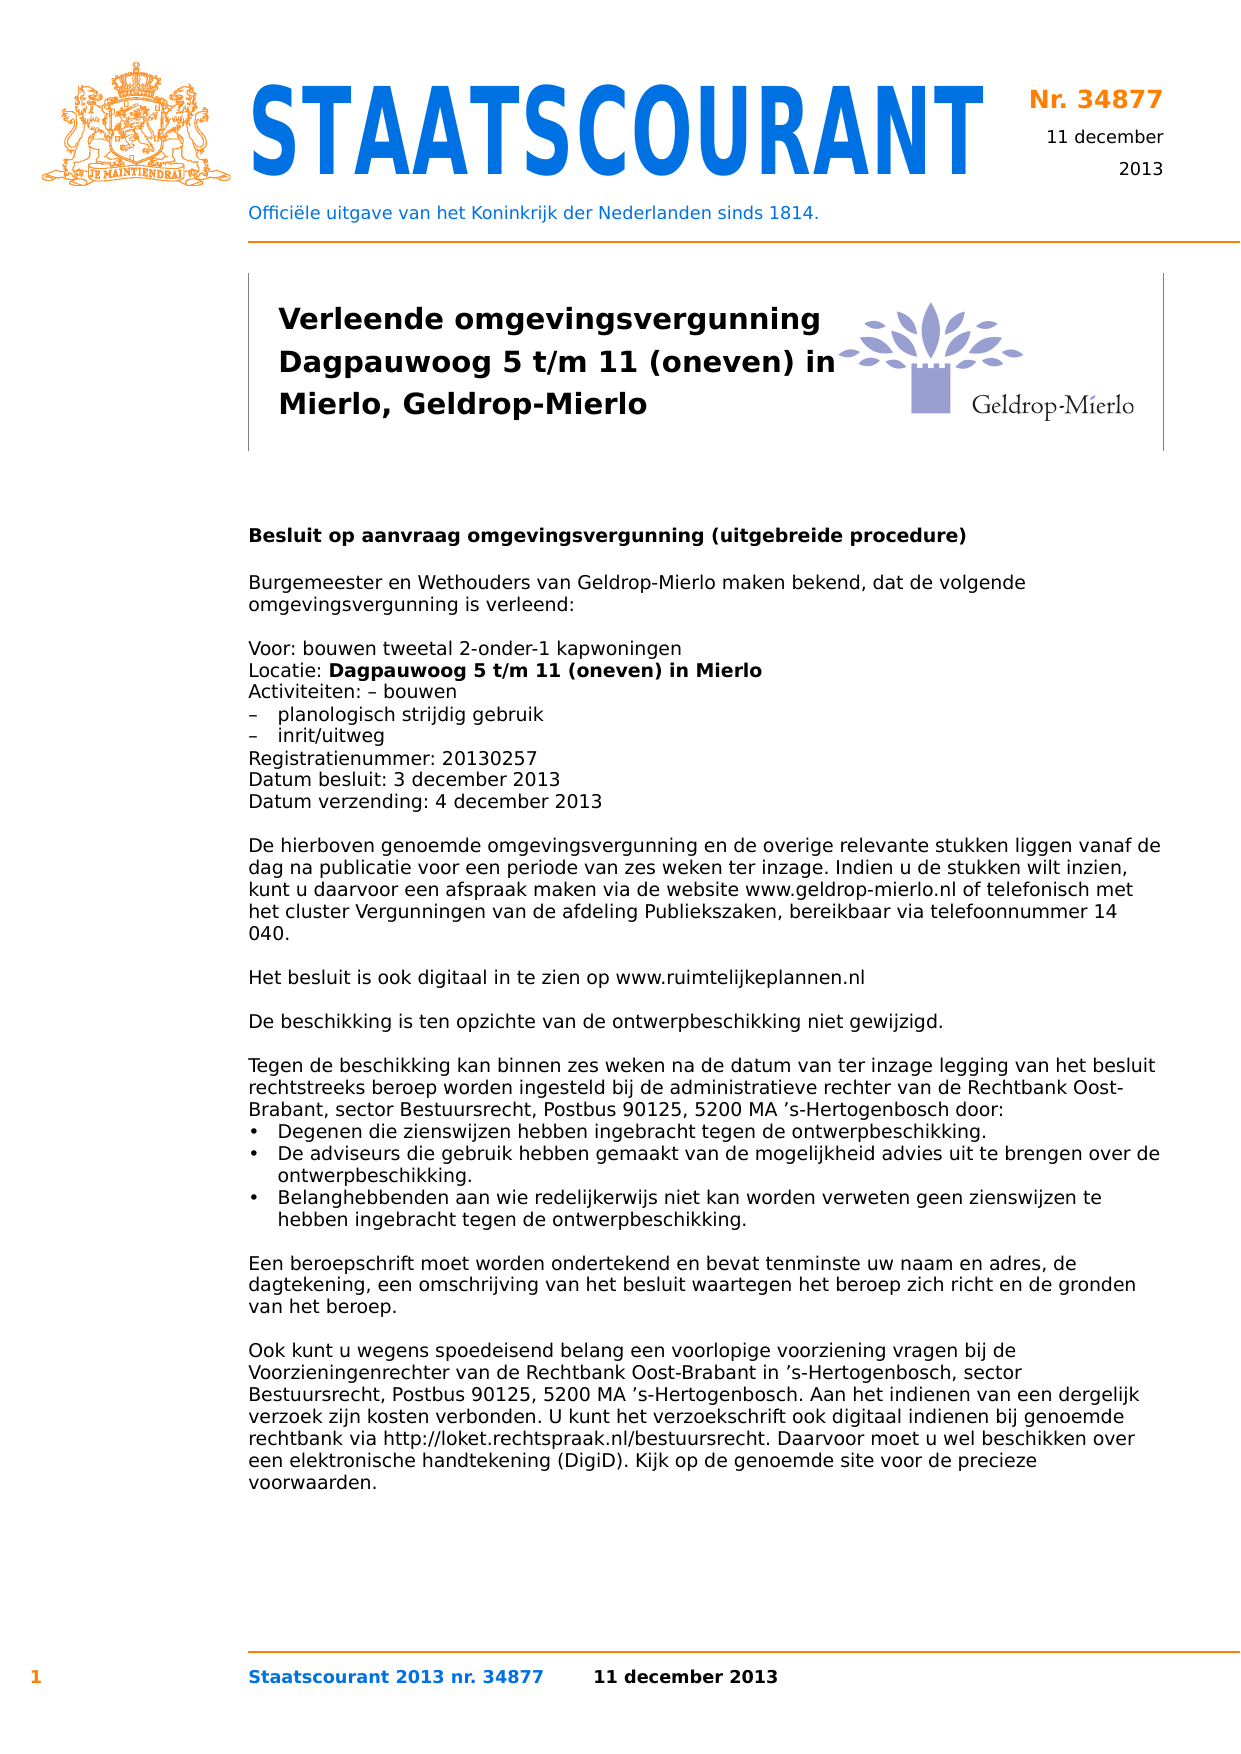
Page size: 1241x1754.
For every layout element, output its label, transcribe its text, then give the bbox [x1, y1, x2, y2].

text Voor: bouwen tweetal 2-onder-1 kapwoningen [248, 637, 1163, 659]
text De hierboven genoemde omgevingsvergunning en de overige relevante stukken liggen vanaf de dag na publicatie voor een periode van zes weken ter inzage. Indien u de stukken wilt inzien, kunt u daarvoor een afspraak maken via de website www.geldrop-mierlo.nl of telefonisch met het cluster Vergunningen van de afdeling Publiekszaken, bereikbaar via telefoonnummer 14 040. [248, 835, 1163, 945]
text Een beroepschrift moet worden ondertekend en bevat tenminste uw naam en adres, de dagtekening, een omschrijving van het besluit waartegen het beroep zich richt en de gronden van het beroep. [248, 1252, 1163, 1318]
text Registratienummer: 20130257 [248, 747, 1163, 769]
table_cell 2013 [998, 153, 1240, 203]
subtitle Verleende omgevingsvergunning Dagpauwoog 5 t/m 11 (oneven) in Mierlo, Geldrop-Mierlo [249, 273, 1163, 451]
text Locatie: Dagpauwoog 5 t/m 11 (oneven) in Mierlo [248, 659, 1163, 681]
text De beschikking is ten opzichte van de ontwerpbeschikking niet gewijzigd. [248, 1011, 1163, 1033]
picture [41, 62, 231, 186]
text – inrit/uitweg [248, 725, 1163, 747]
text Datum besluit: 3 december 2013 [248, 769, 1163, 791]
text • De adviseurs die gebruik hebben gemaakt van de mogelijkheid advies uit te brengen over de ontwerpbeschikking. [248, 1143, 1163, 1187]
text – planologisch strijdig gebruik [248, 703, 1163, 725]
text Tegen de beschikking kan binnen zes weken na de datum van ter inzage legging van het besluit rechtstreeks beroep worden ingesteld bij de administratieve rechter van de Rechtbank Oost-Brabant, sector Bestuursrecht, Postbus 90125, 5200 MA ’s-Hertogenbosch door: [248, 1055, 1163, 1121]
text Ook kunt u wegens spoedeisend belang een voorlopige voorziening vragen bij de Voorzieningenrechter van de Rechtbank Oost-Brabant in ’s-Hertogenbosch, sector Bestuursrecht, Postbus 90125, 5200 MA ’s-Hertogenbosch. Aan het indienen van een dergelijk verzoek zijn kosten verbonden. U kunt het verzoekschrift ook digitaal indienen bij genoemde rechtbank via http://loket.rechtspraak.nl/bestuursrecht. Daarvoor moet u wel beschikken over een elektronische handtekening (DigiD). Kijk op de genoemde site voor de precieze voorwaarden. [248, 1340, 1163, 1494]
text Burgemeester en Wethouders van Geldrop-Mierlo maken bekend, dat de volgende omgevingsvergunning is verleend: [248, 572, 1163, 616]
table_header [25, 62, 248, 241]
text • Degenen die zienswijzen hebben ingebracht tegen de ontwerpbeschikking. [248, 1121, 1163, 1143]
table_cell 11 december [998, 121, 1240, 153]
table_cell Officiële uitgave van het Koninkrijk der Nederlanden sinds 1814. [248, 203, 1240, 241]
subtitle Besluit op aanvraag omgevingsvergunning (uitgebreide procedure) [248, 525, 1163, 547]
picture [838, 302, 1134, 421]
text Datum verzending: 4 december 2013 [248, 791, 1163, 813]
text Activiteiten: – bouwen [248, 681, 1163, 703]
text Het besluit is ook digitaal in te zien op www.ruimtelijkeplannen.nl [248, 967, 1163, 989]
text • Belanghebbenden aan wie redelijkerwijs niet kan worden verweten geen zienswijzen te hebben ingebracht tegen de ontwerpbeschikking. [248, 1187, 1163, 1231]
table_header Nr. 34877 [998, 62, 1240, 121]
table_header STAATSCOURANT [248, 62, 998, 203]
